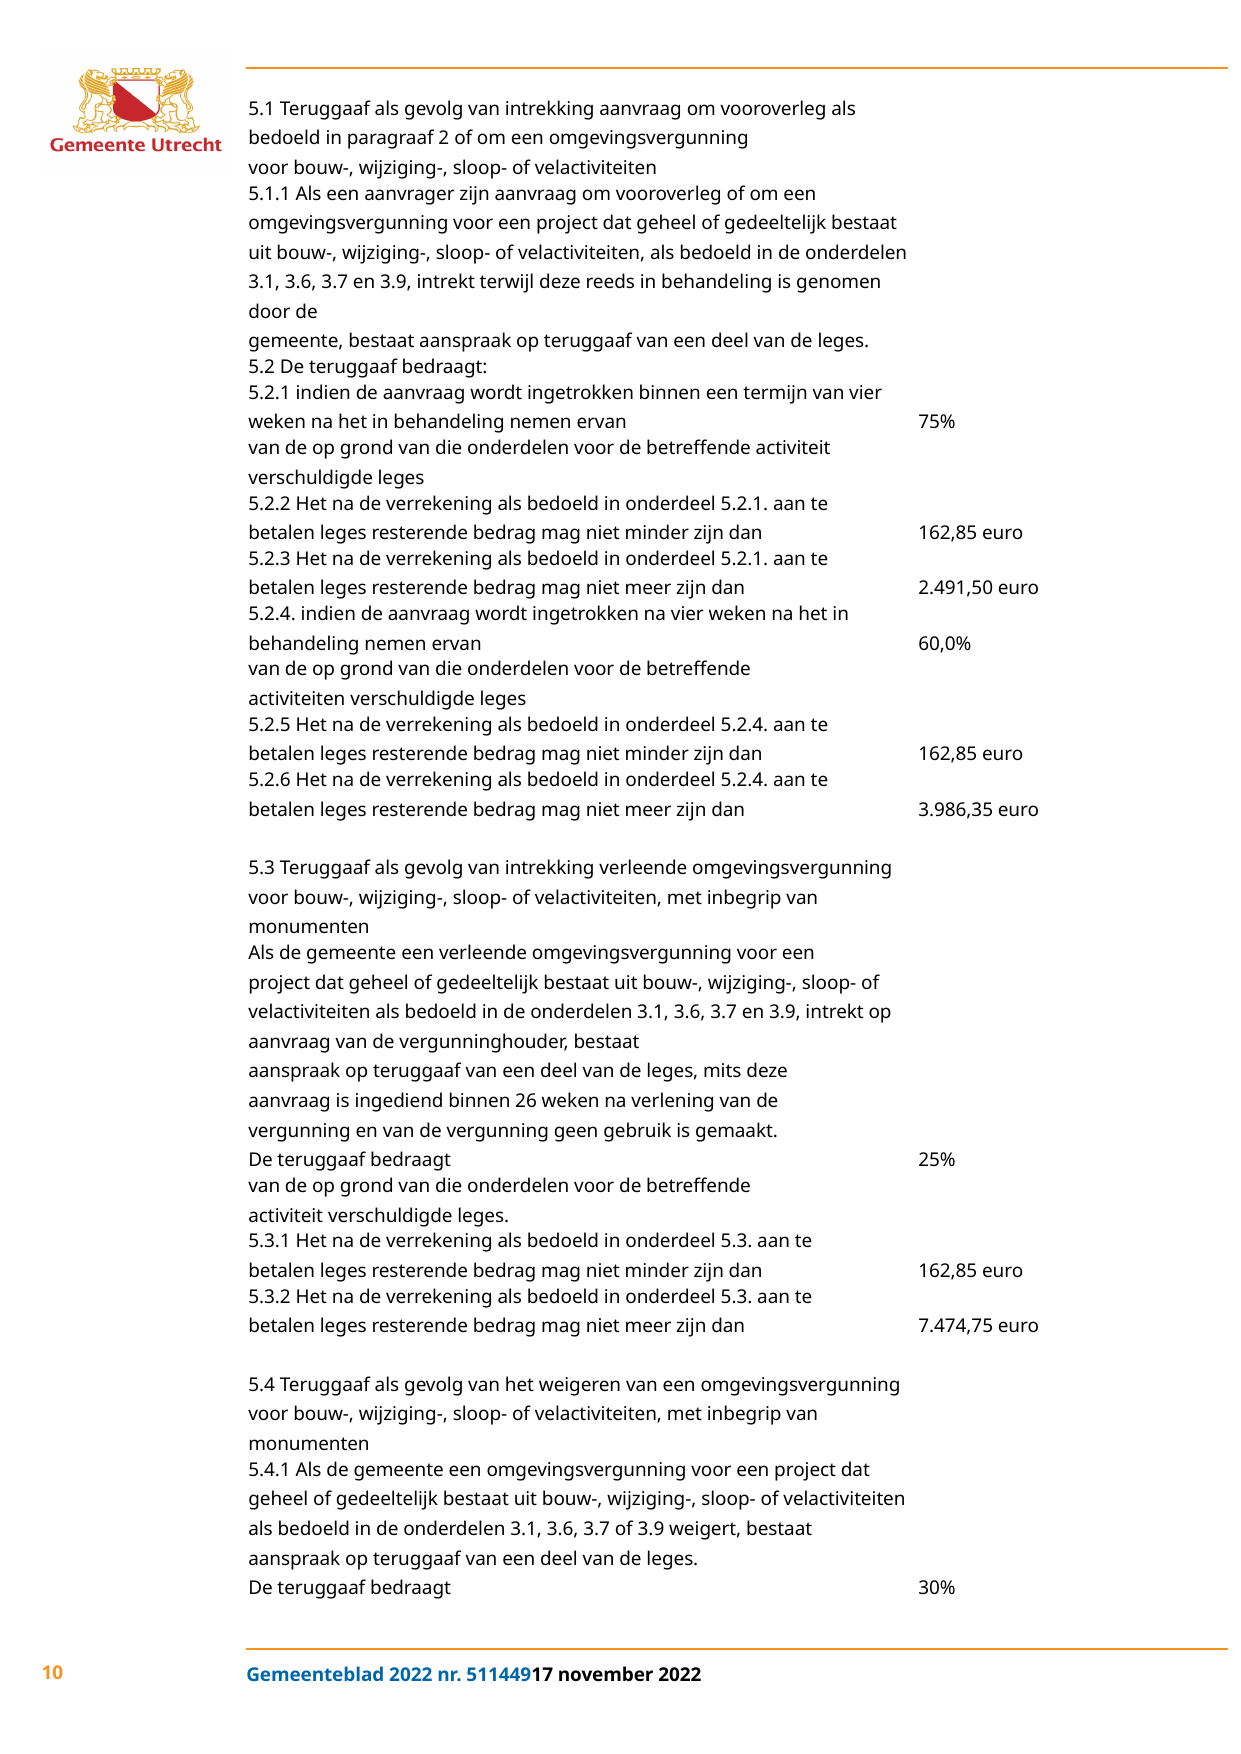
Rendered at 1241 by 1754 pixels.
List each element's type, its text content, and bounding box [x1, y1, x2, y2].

table_cell 5.2.4. indien de aanvraag wordt ingetrokken na vier weken na het in behandeling nemen ervan [248, 600, 918, 656]
table_cell 5.1 Teruggaaf als gevolg van intrekking aanvraag om vooroverleg als bedoeld in paragraaf 2 of om een omgevingsvergunning voor bouw-, wijziging-, sloop- of velactiviteiten [248, 95, 918, 180]
table_cell Als de gemeente een verleende omgevingsvergunning voor een project dat geheel of gedeeltelijk bestaat uit bouw-, wijziging-, sloop- of velactiviteiten als bedoeld in de onderdelen 3.1, 3.6, 3.7 en 3.9, intrekt op aanvraag van de vergunninghouder, bestaat aanspraak op teruggaaf van een deel van de leges, mits deze aanvraag is ingediend binnen 26 weken na verlening van de vergunning en van de vergunning geen gebruik is gemaakt. De teruggaaf bedraagt [248, 939, 918, 1172]
table_cell 5.2.2 Het na de verrekening als bedoeld in onderdeel 5.2.1. aan te betalen leges resterende bedrag mag niet minder zijn dan [248, 490, 918, 545]
table_cell 25% [918, 939, 1152, 1172]
table_cell 162,85 euro [918, 490, 1152, 545]
table_cell [918, 180, 1152, 353]
table_cell [918, 95, 1152, 180]
table_cell 5.1.1 Als een aanvrager zijn aanvraag om vooroverleg of om een omgevingsvergunning voor een project dat geheel of gedeeltelijk bestaat uit bouw-, wijziging-, sloop- of velactiviteiten, als bedoeld in de onderdelen 3.1, 3.6, 3.7 en 3.9, intrekt terwijl deze reeds in behandeling is genomen door de gemeente, bestaat aanspraak op teruggaaf van een deel van de leges. [248, 180, 918, 353]
table_cell [918, 1172, 1152, 1227]
table_cell 5.2 De teruggaaf bedraagt: [248, 353, 918, 379]
table_cell 7.474,75 euro [918, 1283, 1152, 1338]
table_cell 75% [918, 379, 1152, 434]
table_cell van de op grond van die onderdelen voor de betreffende activiteiten verschuldigde leges [248, 656, 918, 711]
table_cell 5.3.2 Het na de verrekening als bedoeld in onderdeel 5.3. aan te betalen leges resterende bedrag mag niet meer zijn dan [248, 1283, 918, 1338]
table_cell 5.4.1 Als de gemeente een omgevingsvergunning voor een project dat geheel of gedeeltelijk bestaat uit bouw-, wijziging-, sloop- of velactiviteiten als bedoeld in de onderdelen 3.1, 3.6, 3.7 of 3.9 weigert, bestaat aanspraak op teruggaaf van een deel van de leges. De teruggaaf bedraagt [248, 1456, 918, 1600]
table_cell van de op grond van die onderdelen voor de betreffende activiteit verschuldigde leges [248, 434, 918, 490]
table_cell [918, 434, 1152, 490]
table_cell van de op grond van die onderdelen voor de betreffende activiteit verschuldigde leges. [248, 1172, 918, 1227]
table_cell 60,0% [918, 600, 1152, 656]
table_header [918, 855, 1152, 939]
table_cell 5.2.3 Het na de verrekening als bedoeld in onderdeel 5.2.1. aan te betalen leges resterende bedrag mag niet meer zijn dan [248, 545, 918, 600]
table_cell [918, 353, 1152, 379]
table_cell 5.3.1 Het na de verrekening als bedoeld in onderdeel 5.3. aan te betalen leges resterende bedrag mag niet minder zijn dan [248, 1228, 918, 1283]
table_cell 162,85 euro [918, 711, 1152, 766]
table_cell 162,85 euro [918, 1228, 1152, 1283]
table_cell 2.491,50 euro [918, 545, 1152, 600]
table_header 5.3 Teruggaaf als gevolg van intrekking verleende omgevingsvergunning voor bouw-, wijziging-, sloop- of velactiviteiten, met inbegrip van monumenten [248, 855, 918, 939]
table_cell [918, 656, 1152, 711]
table_header [918, 1371, 1152, 1456]
table_header 5.4 Teruggaaf als gevolg van het weigeren van een omgevingsvergunning voor bouw-, wijziging-, sloop- of velactiviteiten, met inbegrip van monumenten [248, 1371, 918, 1456]
picture [41, 47, 231, 172]
table_cell 3.986,35 euro [918, 766, 1152, 822]
table_cell 5.2.5 Het na de verrekening als bedoeld in onderdeel 5.2.4. aan te betalen leges resterende bedrag mag niet minder zijn dan [248, 711, 918, 766]
table_cell 5.2.1 indien de aanvraag wordt ingetrokken binnen een termijn van vier weken na het in behandeling nemen ervan [248, 379, 918, 434]
table_cell 5.2.6 Het na de verrekening als bedoeld in onderdeel 5.2.4. aan te betalen leges resterende bedrag mag niet meer zijn dan [248, 766, 918, 822]
table_cell 30% [918, 1456, 1152, 1600]
